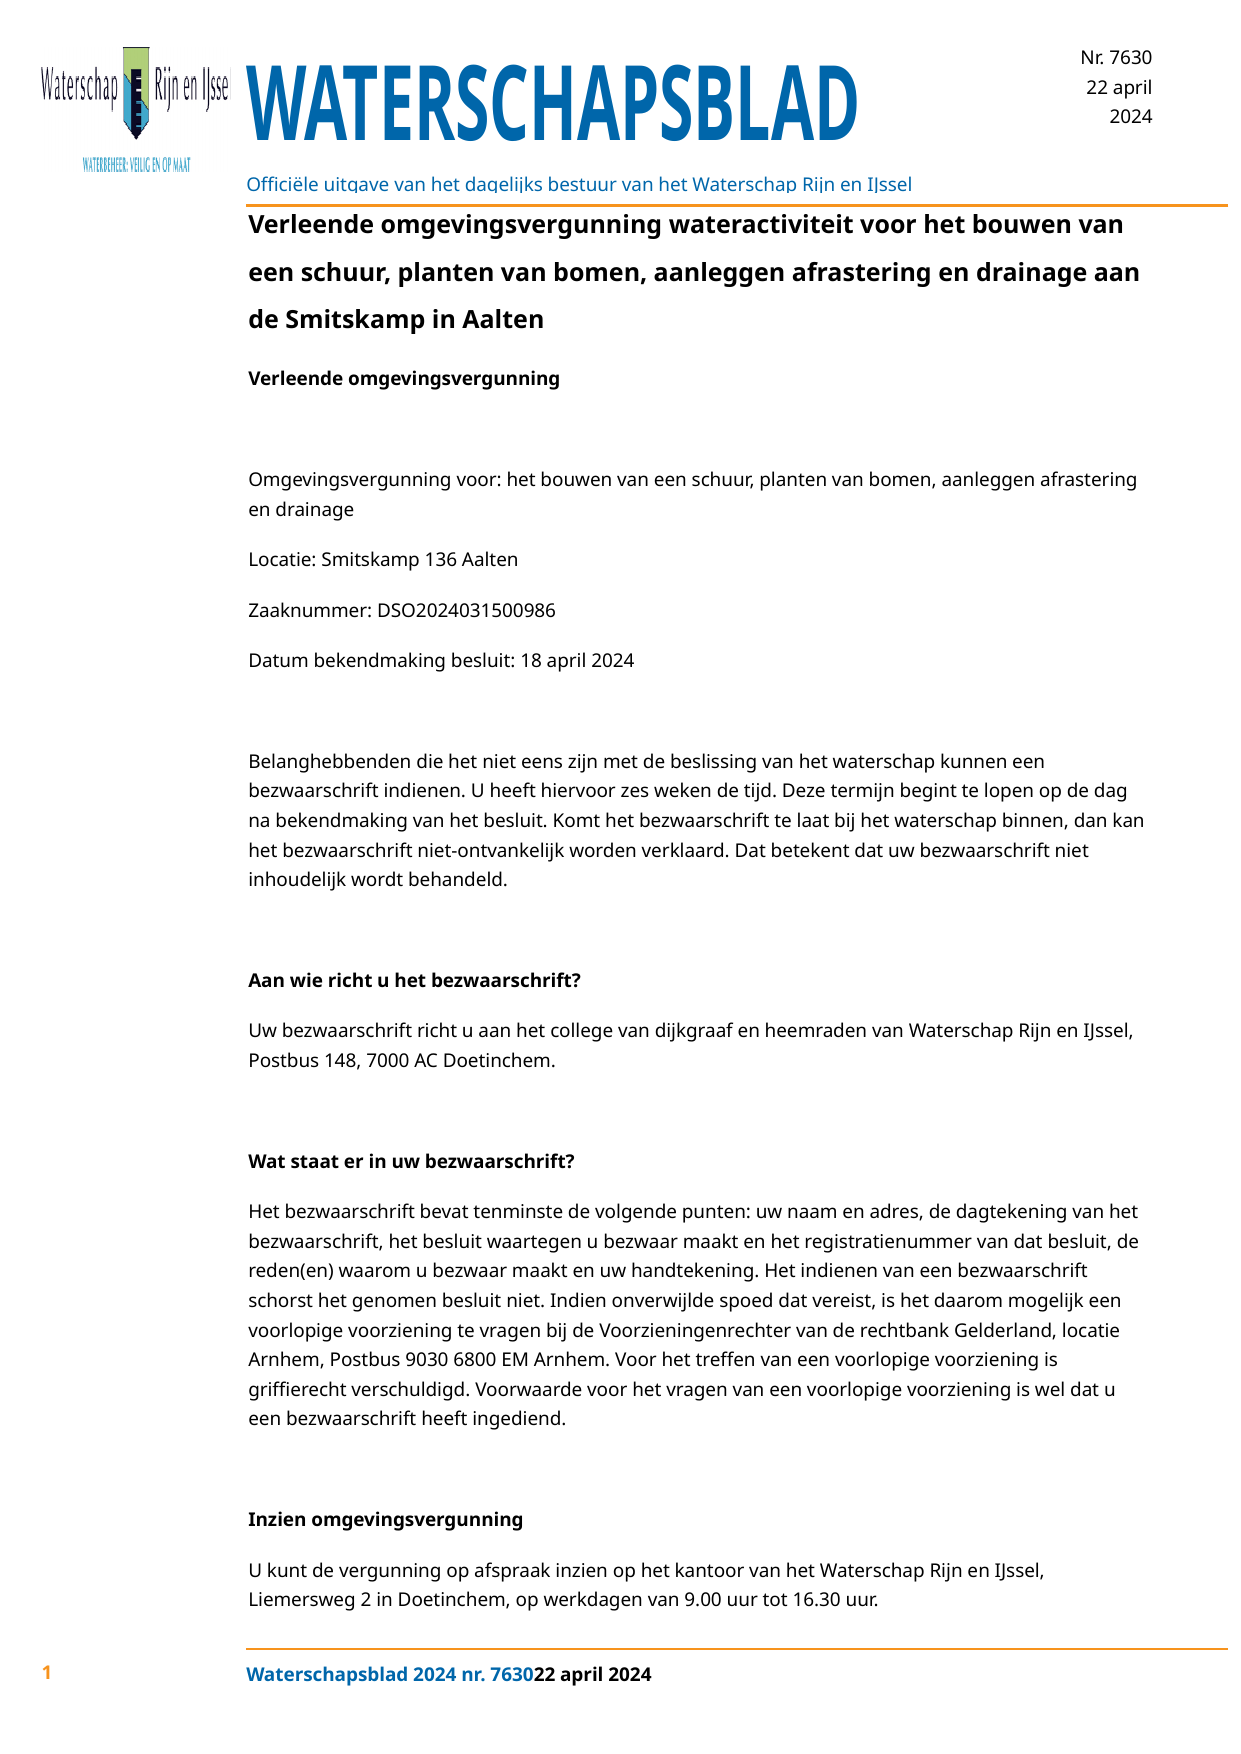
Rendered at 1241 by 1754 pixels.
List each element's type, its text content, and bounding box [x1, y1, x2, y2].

text Uw bezwaarschrift richt u aan het college van dijkgraaf en heemraden van Waterschap Rijn en IJssel, Postbus 148, 7000 AC Doetinchem. [248, 1018, 1152, 1073]
text Het bezwaarschrift bevat tenminste de volgende punten: uw naam en adres, de dagtekening van het bezwaarschrift, het besluit waartegen u bezwaar maakt en het registratienummer van dat besluit, de reden(en) waarom u bezwaar maakt en uw handtekening. Het indienen van een bezwaarschrift schorst het genomen besluit niet. Indien onverwijlde spoed dat vereist, is het daarom mogelijk een voorlopige voorziening te vragen bij de Voorzieningenrechter van de rechtbank Gelderland, locatie Arnhem, Postbus 9030 6800 EM Arnhem. Voor het treffen van een voorlopige voorziening is griffierecht verschuldigd. Voorwaarde voor het vragen van een voorlopige voorziening is wel dat u een bezwaarschrift heeft ingediend. [248, 1198, 1152, 1431]
text Locatie: Smitskamp 136 Aalten [248, 546, 1152, 572]
text Omgevingsvergunning voor: het bouwen van een schuur, planten van bomen, aanleggen afrastering en drainage [248, 466, 1152, 522]
text Zaaknummer: DSO2024031500986 [248, 597, 1152, 622]
text Belanghebbenden die het niet eens zijn met de beslissing van het waterschap kunnen een bezwaarschrift indienen. U heeft hiervoor zes weken de tijd. Deze termijn begint te lopen op de dag na bekendmaking van het besluit. Komt het bezwaarschrift te laat bij het waterschap binnen, dan kan het bezwaarschrift niet-ontvankelijk worden verklaard. Dat betekent dat uw bezwaarschrift niet inhoudelijk wordt behandeld. [248, 748, 1152, 892]
text Wat staat er in uw bezwaarschrift? [248, 1148, 1152, 1174]
text Datum bekendmaking besluit: 18 april 2024 [248, 647, 1152, 673]
text Verleende omgevingsvergunning wateractiviteit voor het bouwen van een schuur, planten van bomen, aanleggen afrastering en drainage aan de Smitskamp in Aalten [248, 207, 1152, 336]
text U kunt de vergunning op afspraak inzien op het kantoor van het Waterschap Rijn en IJssel, Liemersweg 2 in Doetinchem, op werkdagen van 9.00 uur tot 16.30 uur. [248, 1557, 1152, 1612]
text Inzien omgevingsvergunning [248, 1506, 1152, 1532]
text Aan wie richt u het bezwaarschrift? [248, 967, 1152, 993]
picture [41, 47, 231, 172]
text Verleende omgevingsvergunning [248, 366, 1152, 391]
